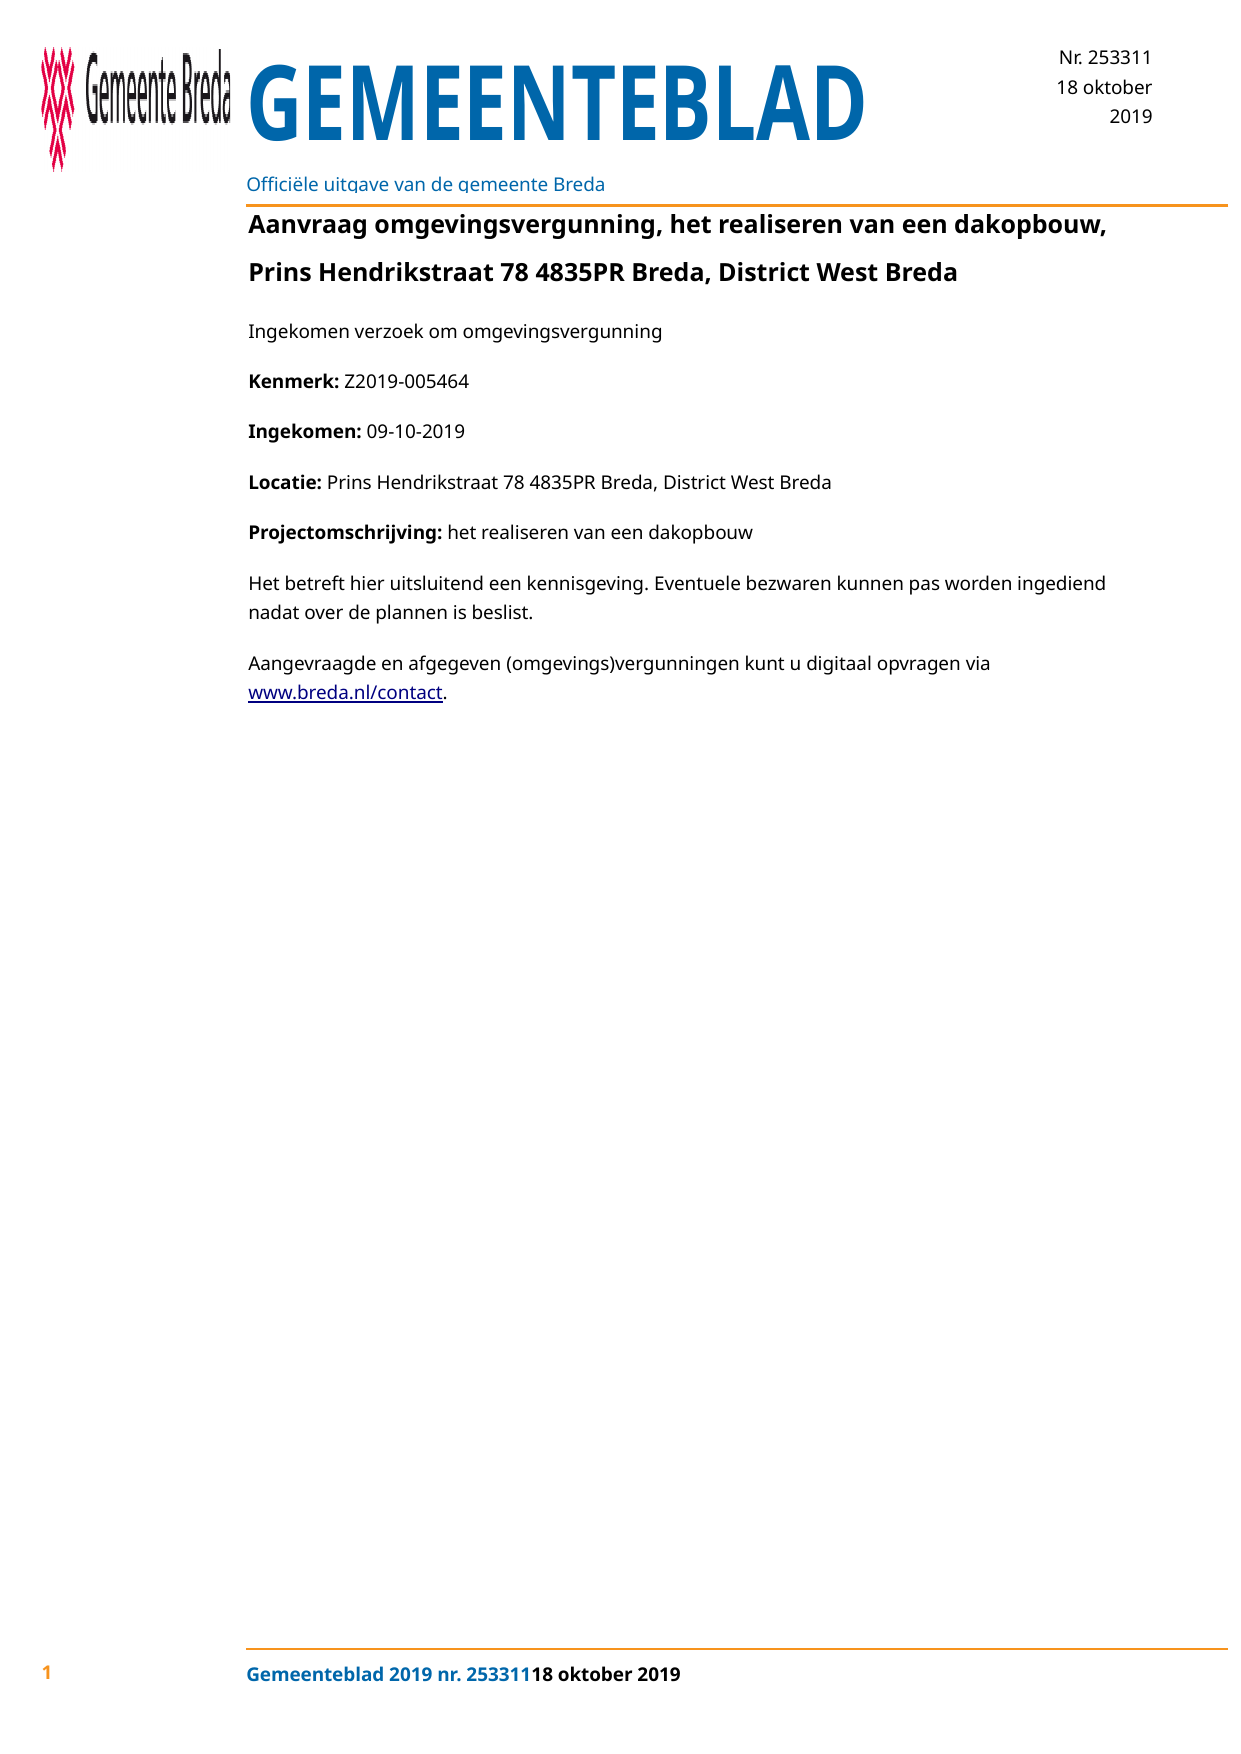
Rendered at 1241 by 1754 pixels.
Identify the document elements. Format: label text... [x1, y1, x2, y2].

text Aangevraagde en afgegeven (omgevings)vergunningen kunt u digitaal opvragen via www.breda.nl/contact. [248, 650, 1152, 705]
text Het betreft hier uitsluitend een kennisgeving. Eventuele bezwaren kunnen pas worden ingediend nadat over de plannen is beslist. [248, 570, 1152, 625]
text Ingekomen: 09-10-2019 [248, 419, 1152, 444]
text Aanvraag omgevingsvergunning, het realiseren van een dakopbouw, Prins Hendrikstraat 78 4835PR Breda, District West Breda [248, 207, 1152, 288]
text Locatie: Prins Hendrikstraat 78 4835PR Breda, District West Breda [248, 469, 1152, 495]
text Projectomschrijving: het realiseren van een dakopbouw [248, 519, 1152, 545]
picture [41, 47, 231, 172]
text Kenmerk: Z2019-005464 [248, 368, 1152, 394]
text Ingekomen verzoek om omgevingsvergunning [248, 318, 1152, 344]
